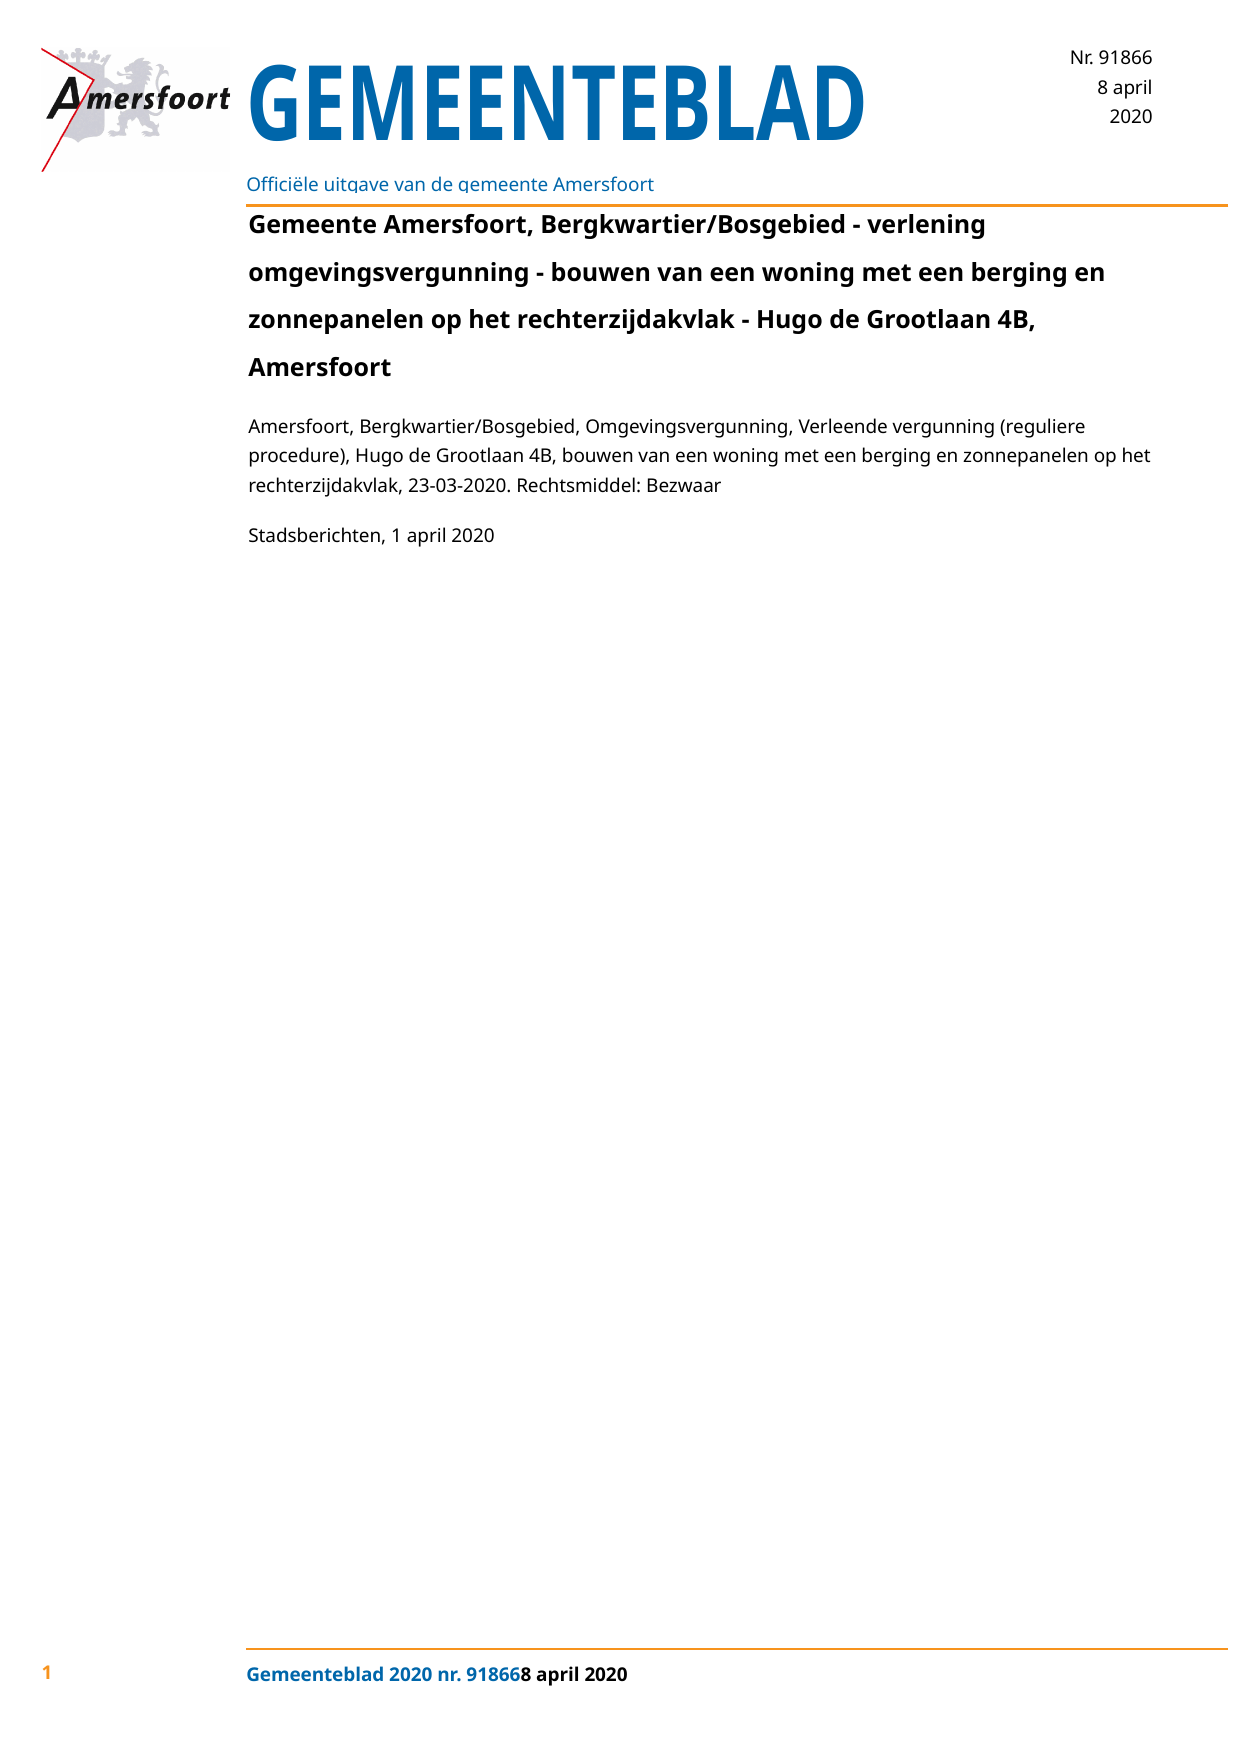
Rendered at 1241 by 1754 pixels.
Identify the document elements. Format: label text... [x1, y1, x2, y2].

text Stadsberichten, 1 april 2020 [248, 523, 1152, 548]
picture [41, 47, 231, 172]
text Gemeente Amersfoort, Bergkwartier/Bosgebied - verlening omgevingsvergunning - bouwen van een woning met een berging en zonnepanelen op het rechterzijdakvlak - Hugo de Grootlaan 4B, Amersfoort [248, 207, 1152, 384]
text Amersfoort, Bergkwartier/Bosgebied, Omgevingsvergunning, Verleende vergunning (reguliere procedure), Hugo de Grootlaan 4B, bouwen van een woning met een berging en zonnepanelen op het rechterzijdakvlak, 23-03-2020. Rechtsmiddel: Bezwaar [248, 413, 1152, 498]
